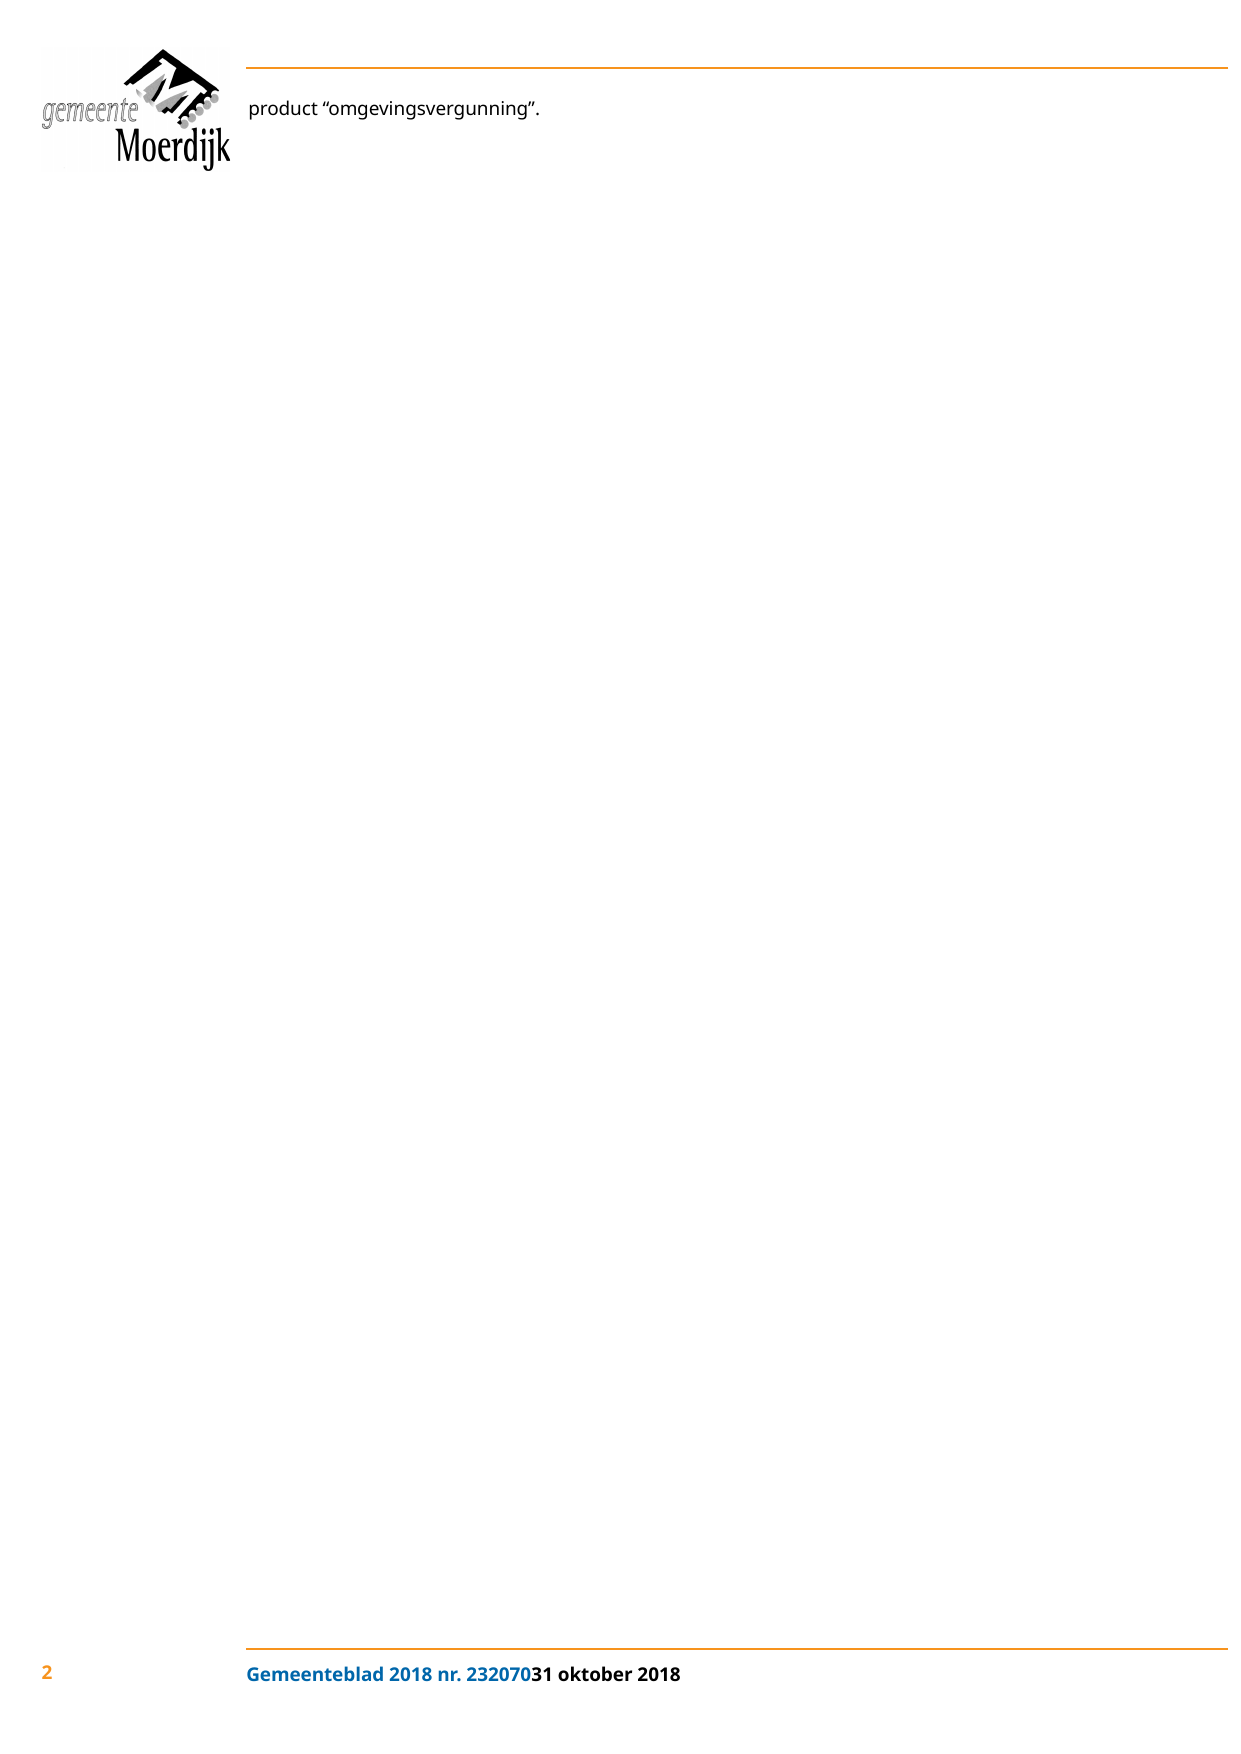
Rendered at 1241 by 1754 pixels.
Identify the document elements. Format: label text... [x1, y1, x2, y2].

text product “omgevingsvergunning”. [248, 95, 1152, 121]
picture [41, 47, 231, 172]
